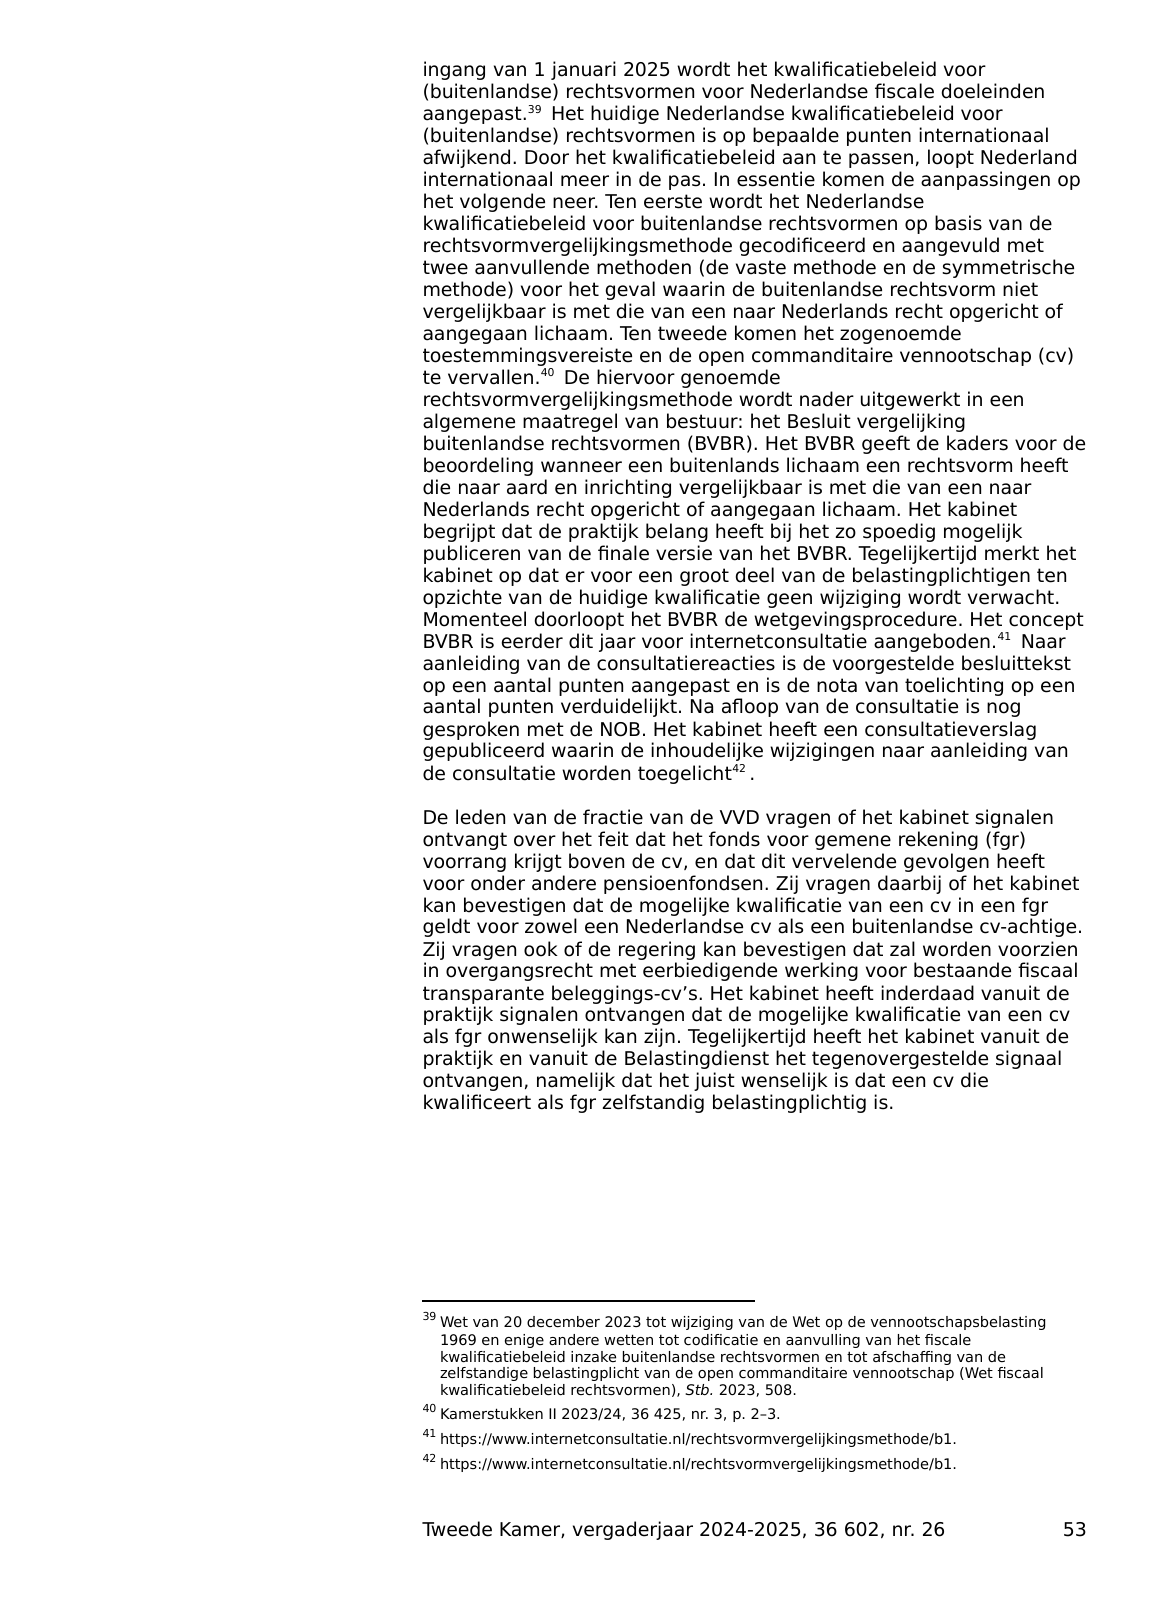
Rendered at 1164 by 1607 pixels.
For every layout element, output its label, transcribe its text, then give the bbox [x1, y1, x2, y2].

text https://www.internetconsultatie.nl/rechtsvormvergelijkingsmethode/b1. [422, 1427, 1087, 1449]
text De leden van de fractie van de VVD vragen of het kabinet signalen ontvangt over het feit dat het fonds voor gemene rekening (fgr) voorrang krijgt boven de cv, en dat dit vervelende gevolgen heeft voor onder andere pensioenfondsen. Zij vragen daarbij of het kabinet kan bevestigen dat de mogelijke kwalificatie van een cv in een fgr geldt voor zowel een Nederlandse cv als een buitenlandse cv-achtige. Zij vragen ook of de regering kan bevestigen dat zal worden voorzien in overgangsrecht met eerbiedigende werking voor bestaande fiscaal transparante beleggings-cv’s. Het kabinet heeft inderdaad vanuit de praktijk signalen ontvangen dat de mogelijke kwalificatie van een cv als fgr onwenselijk kan zijn. Tegelijkertijd heeft het kabinet vanuit de praktijk en vanuit de Belastingdienst het tegenovergestelde signaal ontvangen, namelijk dat het juist wenselijk is dat een cv die kwalificeert als fgr zelfstandig belastingplichtig is. [422, 807, 1087, 1114]
text Wet van 20 december 2023 tot wijziging van de Wet op de vennootschapsbelasting 1969 en enige andere wetten tot codificatie en aanvulling van het fiscale kwalificatiebeleid inzake buitenlandse rechtsvormen en tot afschaffing van de zelfstandige belastingplicht van de open commanditaire vennootschap (Wet fiscaal kwalificatiebeleid rechtsvormen), Stb. 2023, 508. [422, 1310, 1087, 1399]
text https://www.internetconsultatie.nl/rechtsvormvergelijkingsmethode/b1. [422, 1452, 1087, 1474]
text ingang van 1 januari 2025 wordt het kwalificatiebeleid voor (buitenlandse) rechtsvormen voor Nederlandse fiscale doeleinden aangepast. Het huidige Nederlandse kwalificatiebeleid voor (buitenlandse) rechtsvormen is op bepaalde punten internationaal afwijkend. Door het kwalificatiebeleid aan te passen, loopt Nederland internationaal meer in de pas. In essentie komen de aanpassingen op het volgende neer. Ten eerste wordt het Nederlandse kwalificatiebeleid voor buitenlandse rechtsvormen op basis van de rechtsvormvergelijkingsmethode gecodificeerd en aangevuld met twee aanvullende methoden (de vaste methode en de symmetrische methode) voor het geval waarin de buitenlandse rechtsvorm niet vergelijkbaar is met die van een naar Nederlands recht opgericht of aangegaan lichaam. Ten tweede komen het zogenoemde toestemmingsvereiste en de open commanditaire vennootschap (cv) te vervallen. De hiervoor genoemde rechtsvormvergelijkingsmethode wordt nader uitgewerkt in een algemene maatregel van bestuur: het Besluit vergelijking buitenlandse rechtsvormen (BVBR). Het BVBR geeft de kaders voor de beoordeling wanneer een buitenlands lichaam een rechtsvorm heeft die naar aard en inrichting vergelijkbaar is met die van een naar Nederlands recht opgericht of aangegaan lichaam. Het kabinet begrijpt dat de praktijk belang heeft bij het zo spoedig mogelijk publiceren van de finale versie van het BVBR. Tegelijkertijd merkt het kabinet op dat er voor een groot deel van de belastingplichtigen ten opzichte van de huidige kwalificatie geen wijziging wordt verwacht. Momenteel doorloopt het BVBR de wetgevingsprocedure. Het concept BVBR is eerder dit jaar voor internetconsultatie aangeboden. Naar aanleiding van de consultatiereacties is de voorgestelde besluittekst op een aantal punten aangepast en is de nota van toelichting op een aantal punten verduidelijkt. Na afloop van de consultatie is nog gesproken met de NOB. Het kabinet heeft een consultatieverslag gepubliceerd waarin de inhoudelijke wijzigingen naar aanleiding van de consultatie worden toegelicht. [422, 59, 1087, 784]
text Kamerstukken II 2023/24, 36 425, nr. 3, p. 2–3. [422, 1402, 1087, 1424]
